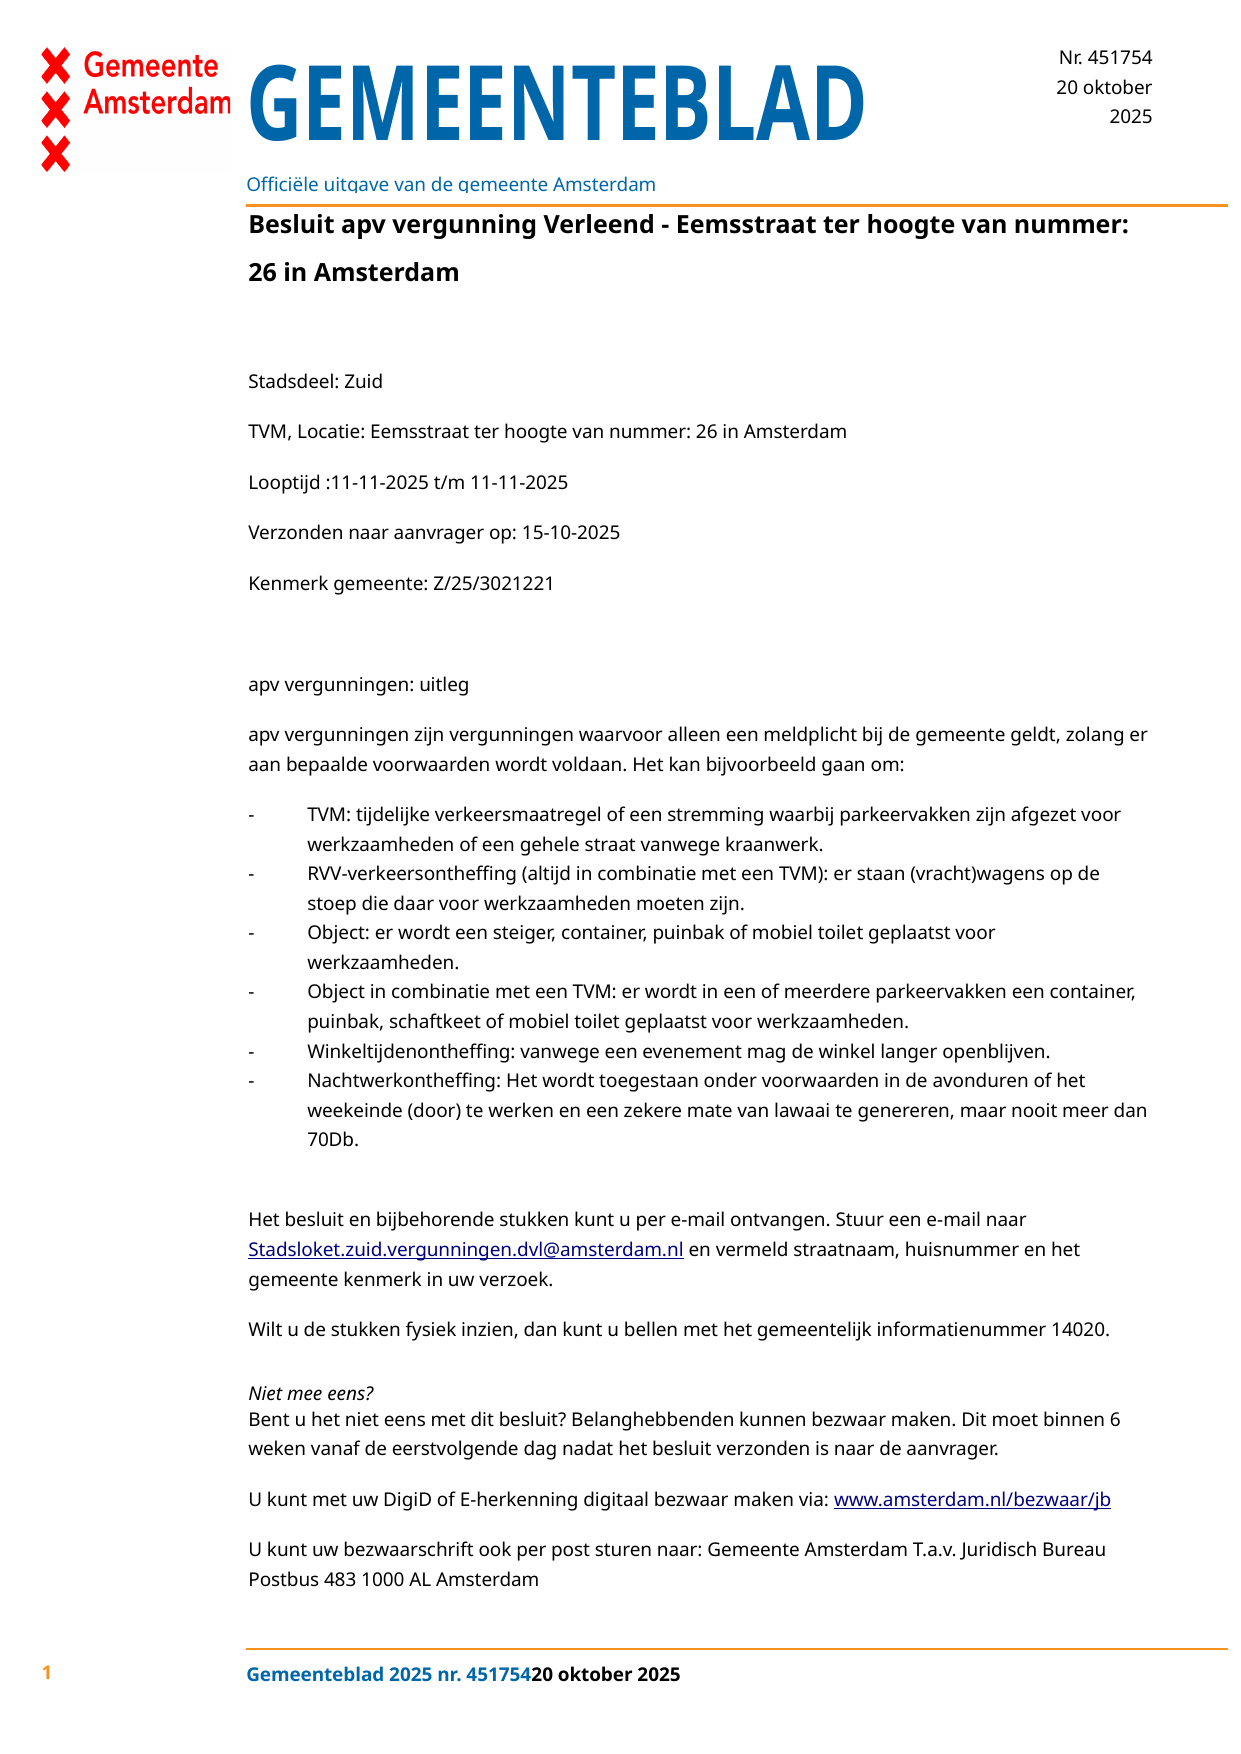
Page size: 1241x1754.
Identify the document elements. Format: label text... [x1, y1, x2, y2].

text apv vergunningen zijn vergunningen waarvoor alleen een meldplicht bij de gemeente geldt, zolang er aan bepaalde voorwaarden wordt voldaan. Het kan bijvoorbeeld gaan om: [248, 721, 1152, 777]
text Bent u het niet eens met dit besluit? Belanghebbenden kunnen bezwaar maken. Dit moet binnen 6 weken vanaf de eerstvolgende dag nadat het besluit verzonden is naar de aanvrager. [248, 1406, 1152, 1461]
text Verzonden naar aanvrager op: 15-10-2025 [248, 519, 1152, 545]
text apv vergunningen: uitleg [248, 671, 1152, 697]
text Looptijd :11-11-2025 t/m 11-11-2025 [248, 469, 1152, 495]
list TVM: tijdelijke verkeersmaatregel of een stremming waarbij parkeervakken zijn afgezet voor werkzaamheden of een gehele straat vanwege kraanwerk. [248, 801, 1152, 857]
list RVV-verkeersontheffing (altijd in combinatie met een TVM): er staan (vracht)wagens op de stoep die daar voor werkzaamheden moeten zijn. [248, 860, 1152, 916]
text U kunt met uw DigiD of E-herkenning digitaal bezwaar maken via: www.amsterdam.nl/bezwaar/jb [248, 1486, 1152, 1512]
text Het besluit en bijbehorende stukken kunt u per e-mail ontvangen. Stuur een e-mail naar Stadsloket.zuid.vergunningen.dvl@amsterdam.nl en vermeld straatnaam, huisnummer en het gemeente kenmerk in uw verzoek. [248, 1207, 1152, 1292]
picture [41, 47, 231, 172]
text Besluit apv vergunning Verleend - Eemsstraat ter hoogte van nummer: 26 in Amsterdam [248, 207, 1152, 288]
text TVM, Locatie: Eemsstraat ter hoogte van nummer: 26 in Amsterdam [248, 419, 1152, 444]
text Stadsdeel: Zuid [248, 368, 1152, 394]
text Kenmerk gemeente: Z/25/3021221 [248, 570, 1152, 596]
text Niet mee eens? [248, 1380, 1152, 1406]
list Nachtwerkontheffing: Het wordt toegestaan onder voorwaarden in de avonduren of het weekeinde (door) te werken en een zekere mate van lawaai te genereren, maar nooit meer dan 70Db. [248, 1067, 1152, 1152]
list Object in combinatie met een TVM: er wordt in een of meerdere parkeervakken een container, puinbak, schaftkeet of mobiel toilet geplaatst voor werkzaamheden. [248, 979, 1152, 1034]
list Winkeltijdenontheffing: vanwege een evenement mag de winkel langer openblijven. [248, 1038, 1152, 1064]
text U kunt uw bezwaarschrift ook per post sturen naar: Gemeente Amsterdam T.a.v. Juridisch Bureau Postbus 483 1000 AL Amsterdam [248, 1536, 1152, 1592]
list Object: er wordt een steiger, container, puinbak of mobiel toilet geplaatst voor werkzaamheden. [248, 919, 1152, 975]
text Wilt u de stukken fysiek inzien, dan kunt u bellen met het gemeentelijk informatienummer 14020. [248, 1316, 1152, 1342]
